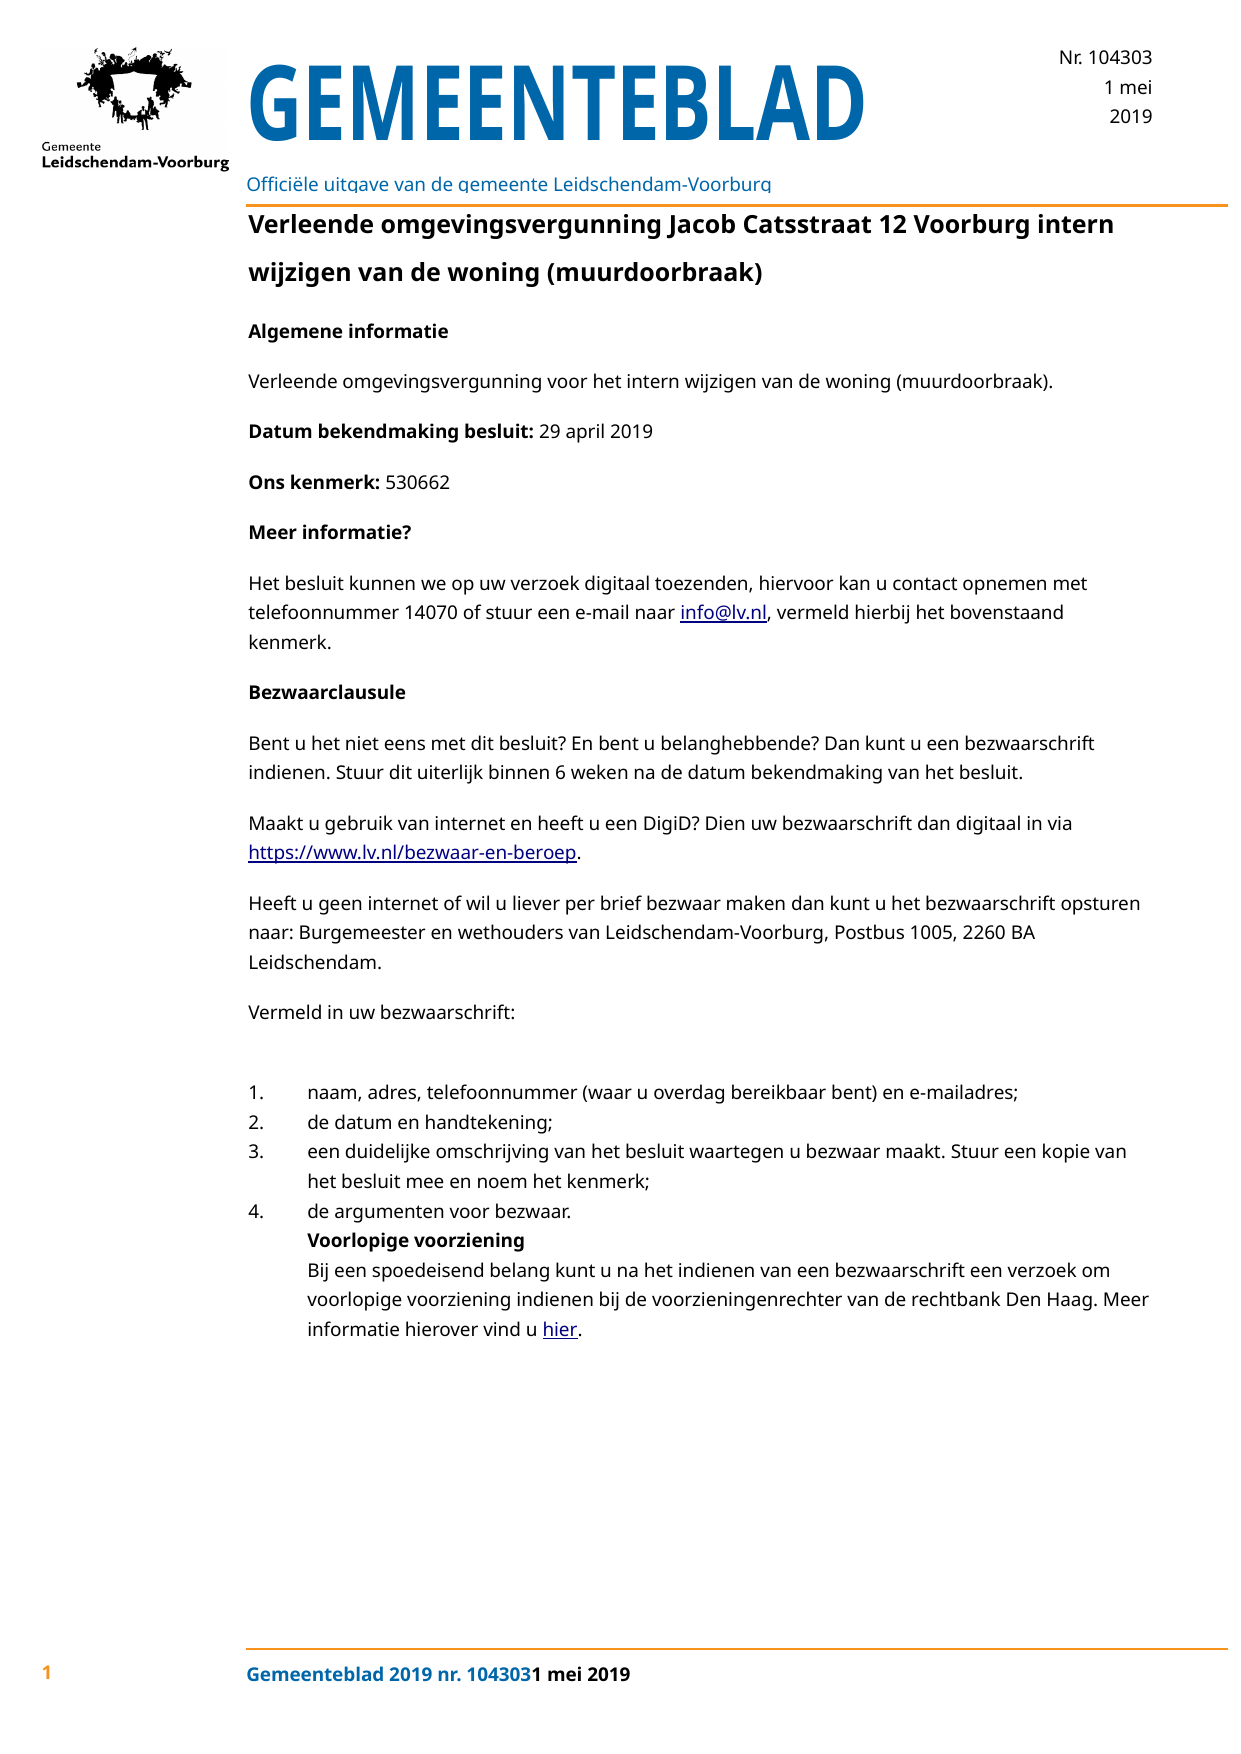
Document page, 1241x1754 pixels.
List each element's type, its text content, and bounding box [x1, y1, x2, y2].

list de argumenten voor bezwaar. [248, 1198, 1152, 1224]
list naam, adres, telefoonnummer (waar u overdag bereikbaar bent) en e-mailadres; [248, 1079, 1152, 1105]
list Bij een spoedeisend belang kunt u na het indienen van een bezwaarschrift een verzoek om voorlopige voorziening indienen bij de voorzieningenrechter van de rechtbank Den Haag. Meer informatie hierover vind u hier. [248, 1257, 1152, 1342]
text Maakt u gebruik van internet en heeft u een DigiD? Dien uw bezwaarschrift dan digitaal in via https://www.lv.nl/bezwaar-en-beroep. [248, 810, 1152, 865]
picture [41, 47, 231, 172]
text Het besluit kunnen we op uw verzoek digitaal toezenden, hiervoor kan u contact opnemen met telefoonnummer 14070 of stuur een e-mail naar info@lv.nl, vermeld hierbij het bovenstaand kenmerk. [248, 570, 1152, 655]
list een duidelijke omschrijving van het besluit waartegen u bezwaar maakt. Stuur een kopie van het besluit mee en noem het kenmerk; [248, 1139, 1152, 1194]
list Voorlopige voorziening [248, 1227, 1152, 1253]
text Verleende omgevingsvergunning voor het intern wijzigen van de woning (muurdoorbraak). [248, 368, 1152, 394]
text Heeft u geen internet of wil u liever per brief bezwaar maken dan kunt u het bezwaarschrift opsturen naar: Burgemeester en wethouders van Leidschendam-Voorburg, Postbus 1005, 2260 BA Leidschendam. [248, 890, 1152, 975]
text Vermeld in uw bezwaarschrift: [248, 999, 1152, 1025]
text Ons kenmerk: 530662 [248, 469, 1152, 495]
text Bent u het niet eens met dit besluit? En bent u belanghebbende? Dan kunt u een bezwaarschrift indienen. Stuur dit uiterlijk binnen 6 weken na de datum bekendmaking van het besluit. [248, 730, 1152, 785]
text Bezwaarclausule [248, 679, 1152, 705]
list de datum en handtekening; [248, 1109, 1152, 1135]
text Meer informatie? [248, 519, 1152, 545]
text Algemene informatie [248, 318, 1152, 344]
text Verleende omgevingsvergunning Jacob Catsstraat 12 Voorburg intern wijzigen van de woning (muurdoorbraak) [248, 207, 1152, 288]
text Datum bekendmaking besluit: 29 april 2019 [248, 419, 1152, 444]
